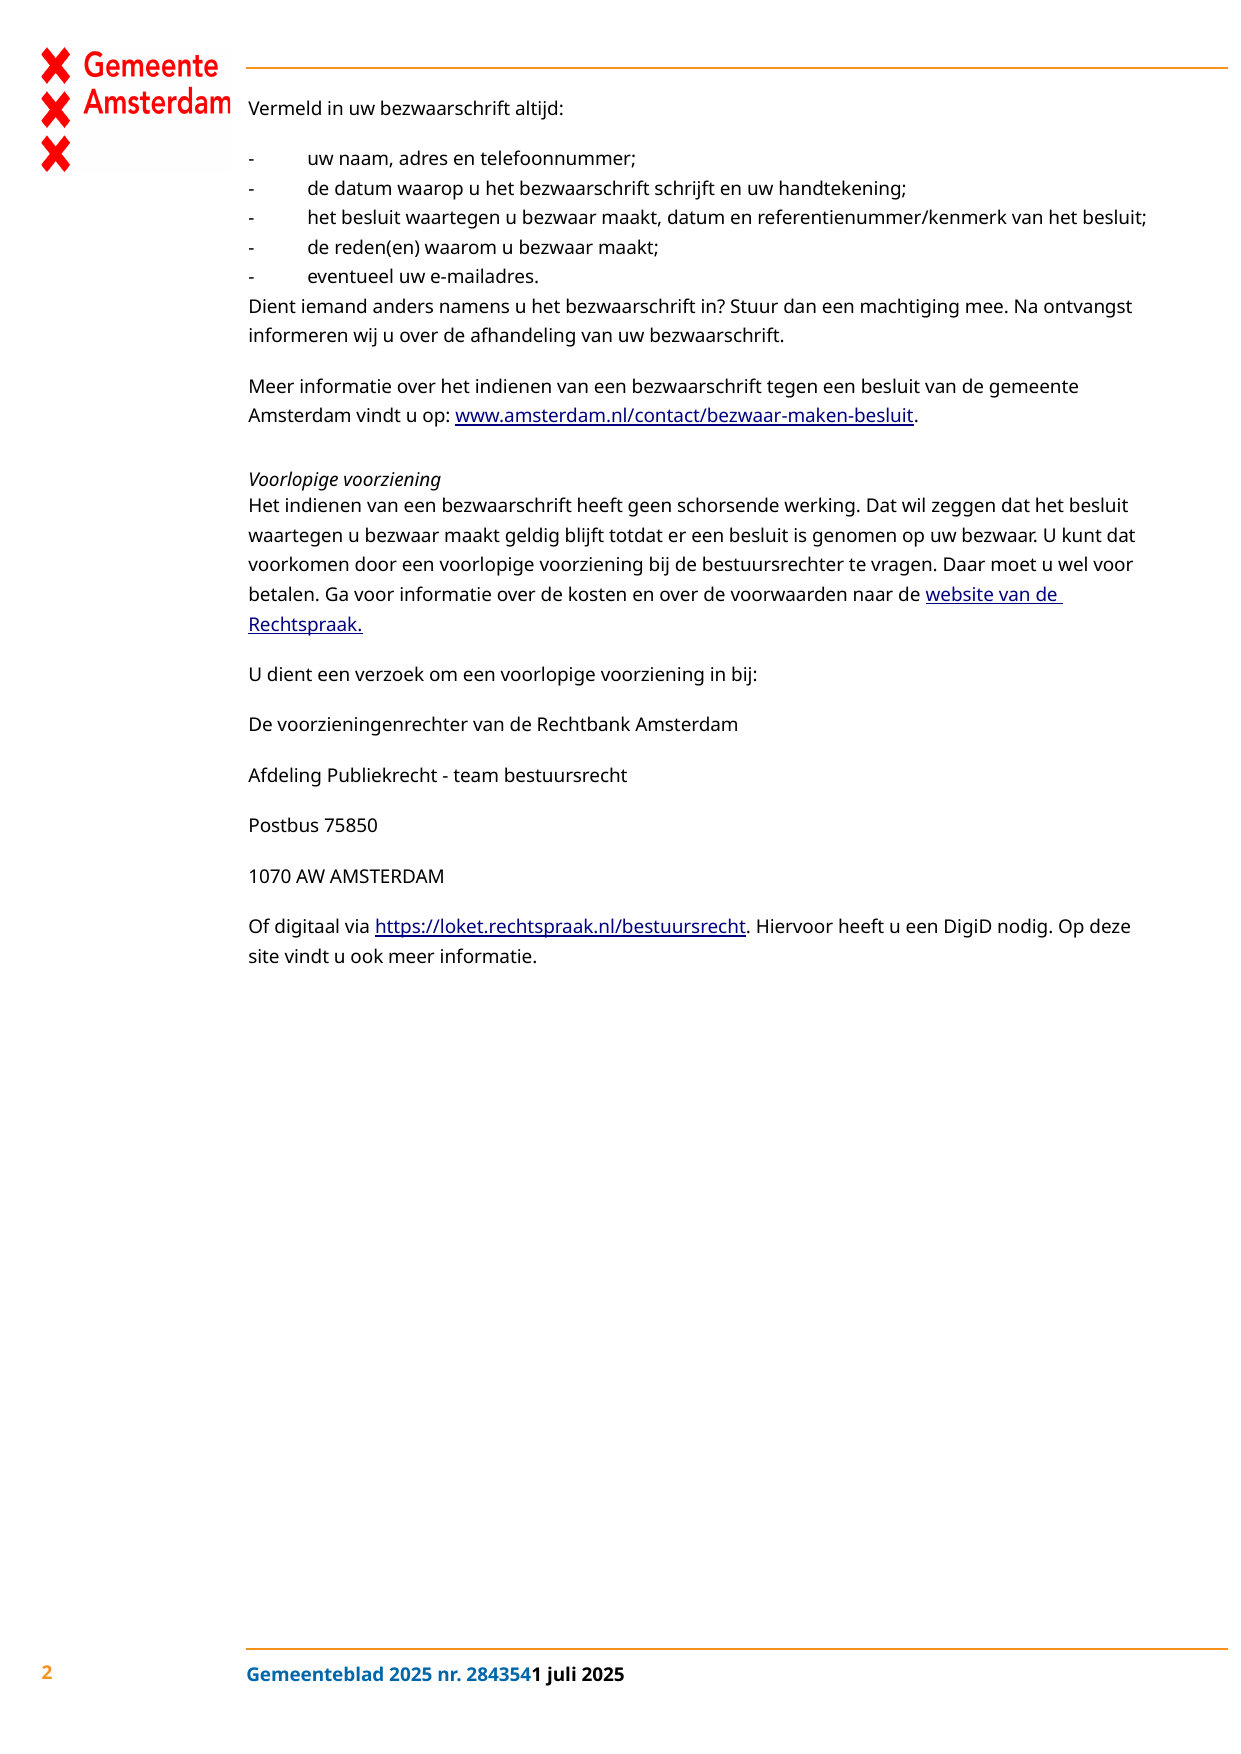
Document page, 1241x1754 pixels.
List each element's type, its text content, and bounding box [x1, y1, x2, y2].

list de datum waarop u het bezwaarschrift schrijft en uw handtekening; [248, 175, 1152, 201]
text Meer informatie over het indienen van een bezwaarschrift tegen een besluit van de gemeente Amsterdam vindt u op: www.amsterdam.nl/contact/bezwaar-maken-besluit. [248, 373, 1152, 428]
text Postbus 75850 [248, 812, 1152, 838]
text De voorzieningenrechter van de Rechtbank Amsterdam [248, 712, 1152, 737]
text U dient een verzoek om een voorlopige voorziening in bij: [248, 661, 1152, 687]
text Vermeld in uw bezwaarschrift altijd: [248, 95, 1152, 121]
text Afdeling Publiekrecht - team bestuursrecht [248, 762, 1152, 788]
text 1070 AW AMSTERDAM [248, 863, 1152, 888]
text Of digitaal via https://loket.rechtspraak.nl/bestuursrecht. Hiervoor heeft u een DigiD nodig. Op deze site vindt u ook meer informatie. [248, 913, 1152, 968]
text Dient iemand anders namens u het bezwaarschrift in? Stuur dan een machtiging mee. Na ontvangst informeren wij u over de afhandeling van uw bezwaarschrift. [248, 293, 1152, 348]
list het besluit waartegen u bezwaar maakt, datum en referentienummer/kenmerk van het besluit; [248, 204, 1152, 230]
list de reden(en) waarom u bezwaar maakt; [248, 234, 1152, 260]
list uw naam, adres en telefoonnummer; [248, 145, 1152, 171]
picture [41, 47, 231, 172]
list eventueel uw e-mailadres. [248, 263, 1152, 289]
text Voorlopige voorziening [248, 467, 1152, 492]
text Het indienen van een bezwaarschrift heeft geen schorsende werking. Dat wil zeggen dat het besluit waartegen u bezwaar maakt geldig blijft totdat er een besluit is genomen op uw bezwaar. U kunt dat voorkomen door een voorlopige voorziening bij de bestuursrechter te vragen. Daar moet u wel voor betalen. Ga voor informatie over de kosten en over de voorwaarden naar de website van de Rechtspraak. [248, 492, 1152, 636]
